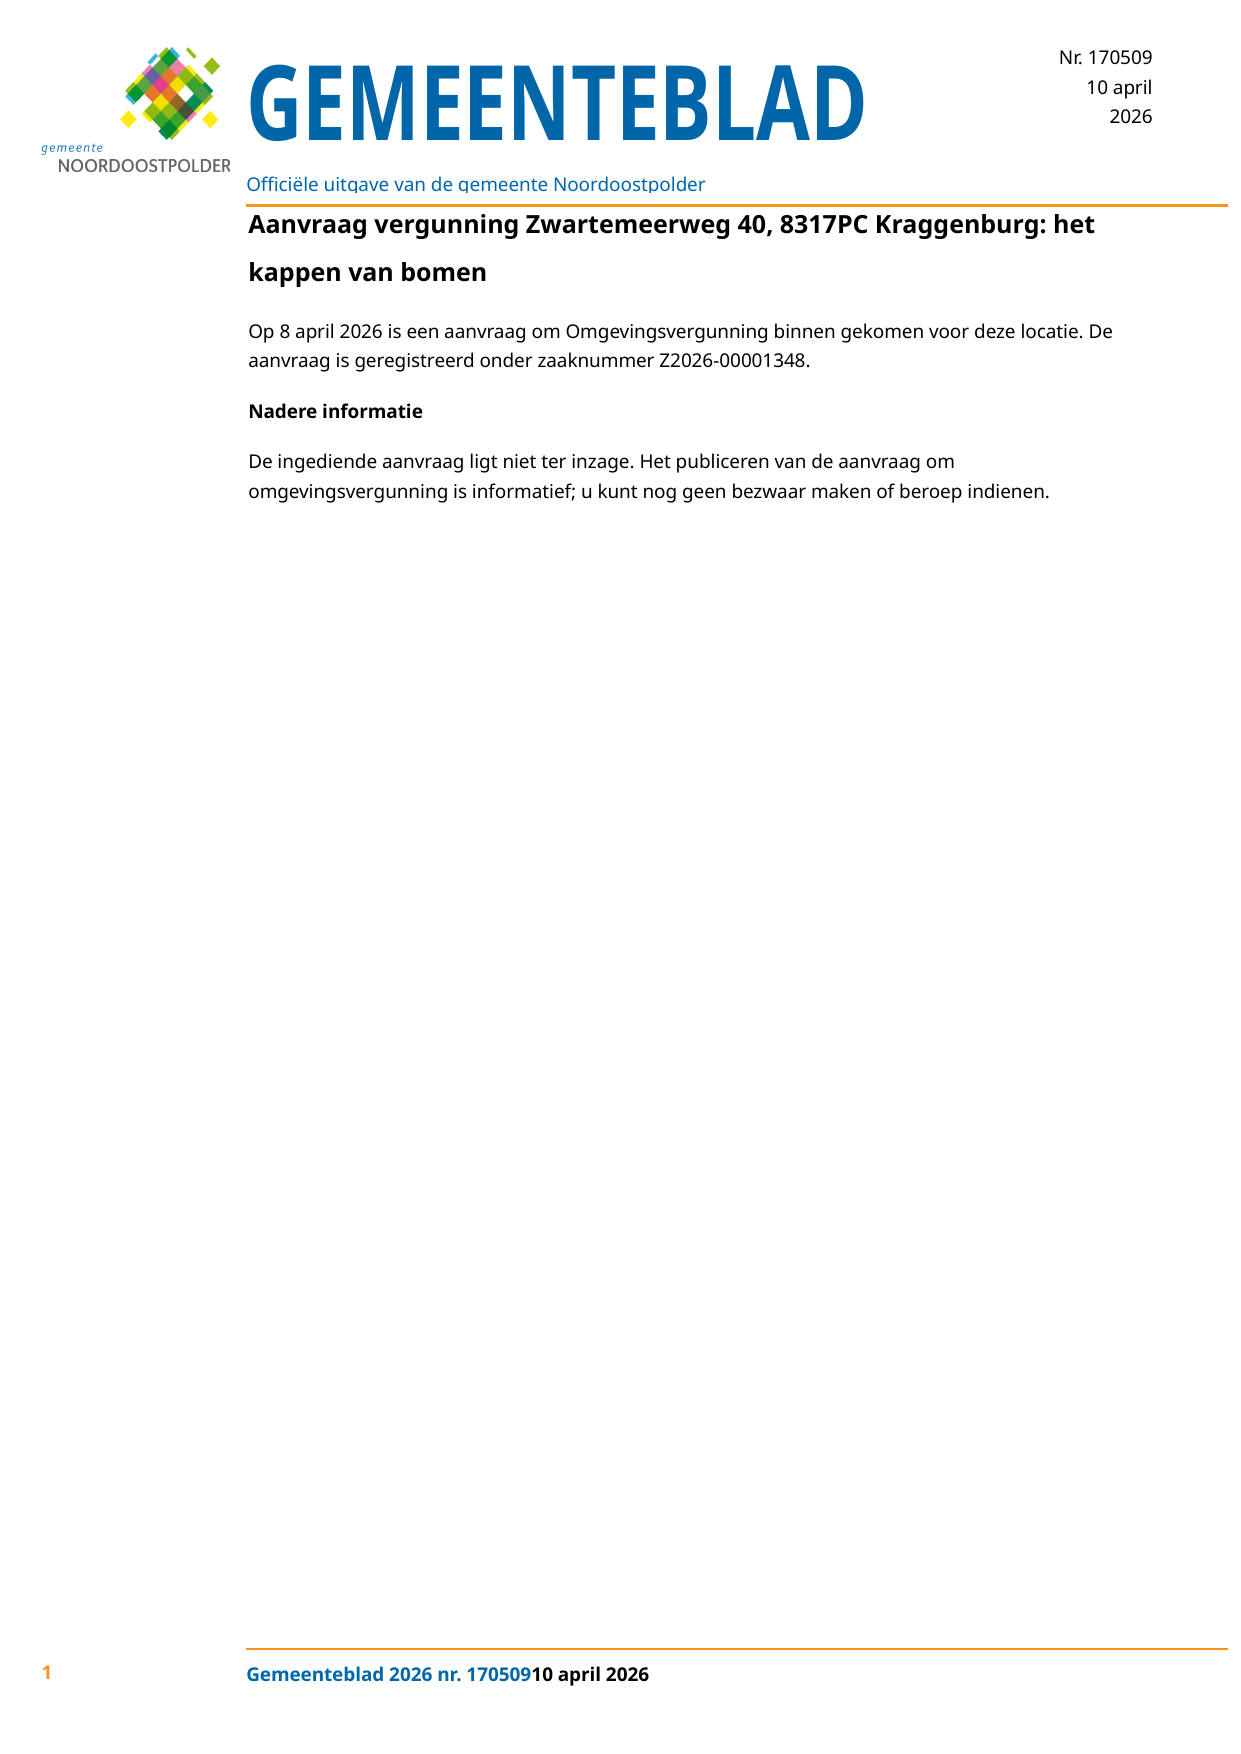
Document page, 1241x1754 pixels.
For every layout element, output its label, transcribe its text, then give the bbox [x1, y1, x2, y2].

text Aanvraag vergunning Zwartemeerweg 40, 8317PC Kraggenburg: het kappen van bomen [248, 207, 1152, 288]
text De ingediende aanvraag ligt niet ter inzage. Het publiceren van de aanvraag om omgevingsvergunning is informatief; u kunt nog geen bezwaar maken of beroep indienen. [248, 448, 1152, 504]
picture [41, 47, 231, 172]
text Nadere informatie [248, 398, 1152, 424]
text Op 8 april 2026 is een aanvraag om Omgevingsvergunning binnen gekomen voor deze locatie. De aanvraag is geregistreerd onder zaaknummer Z2026-00001348. [248, 318, 1152, 373]
